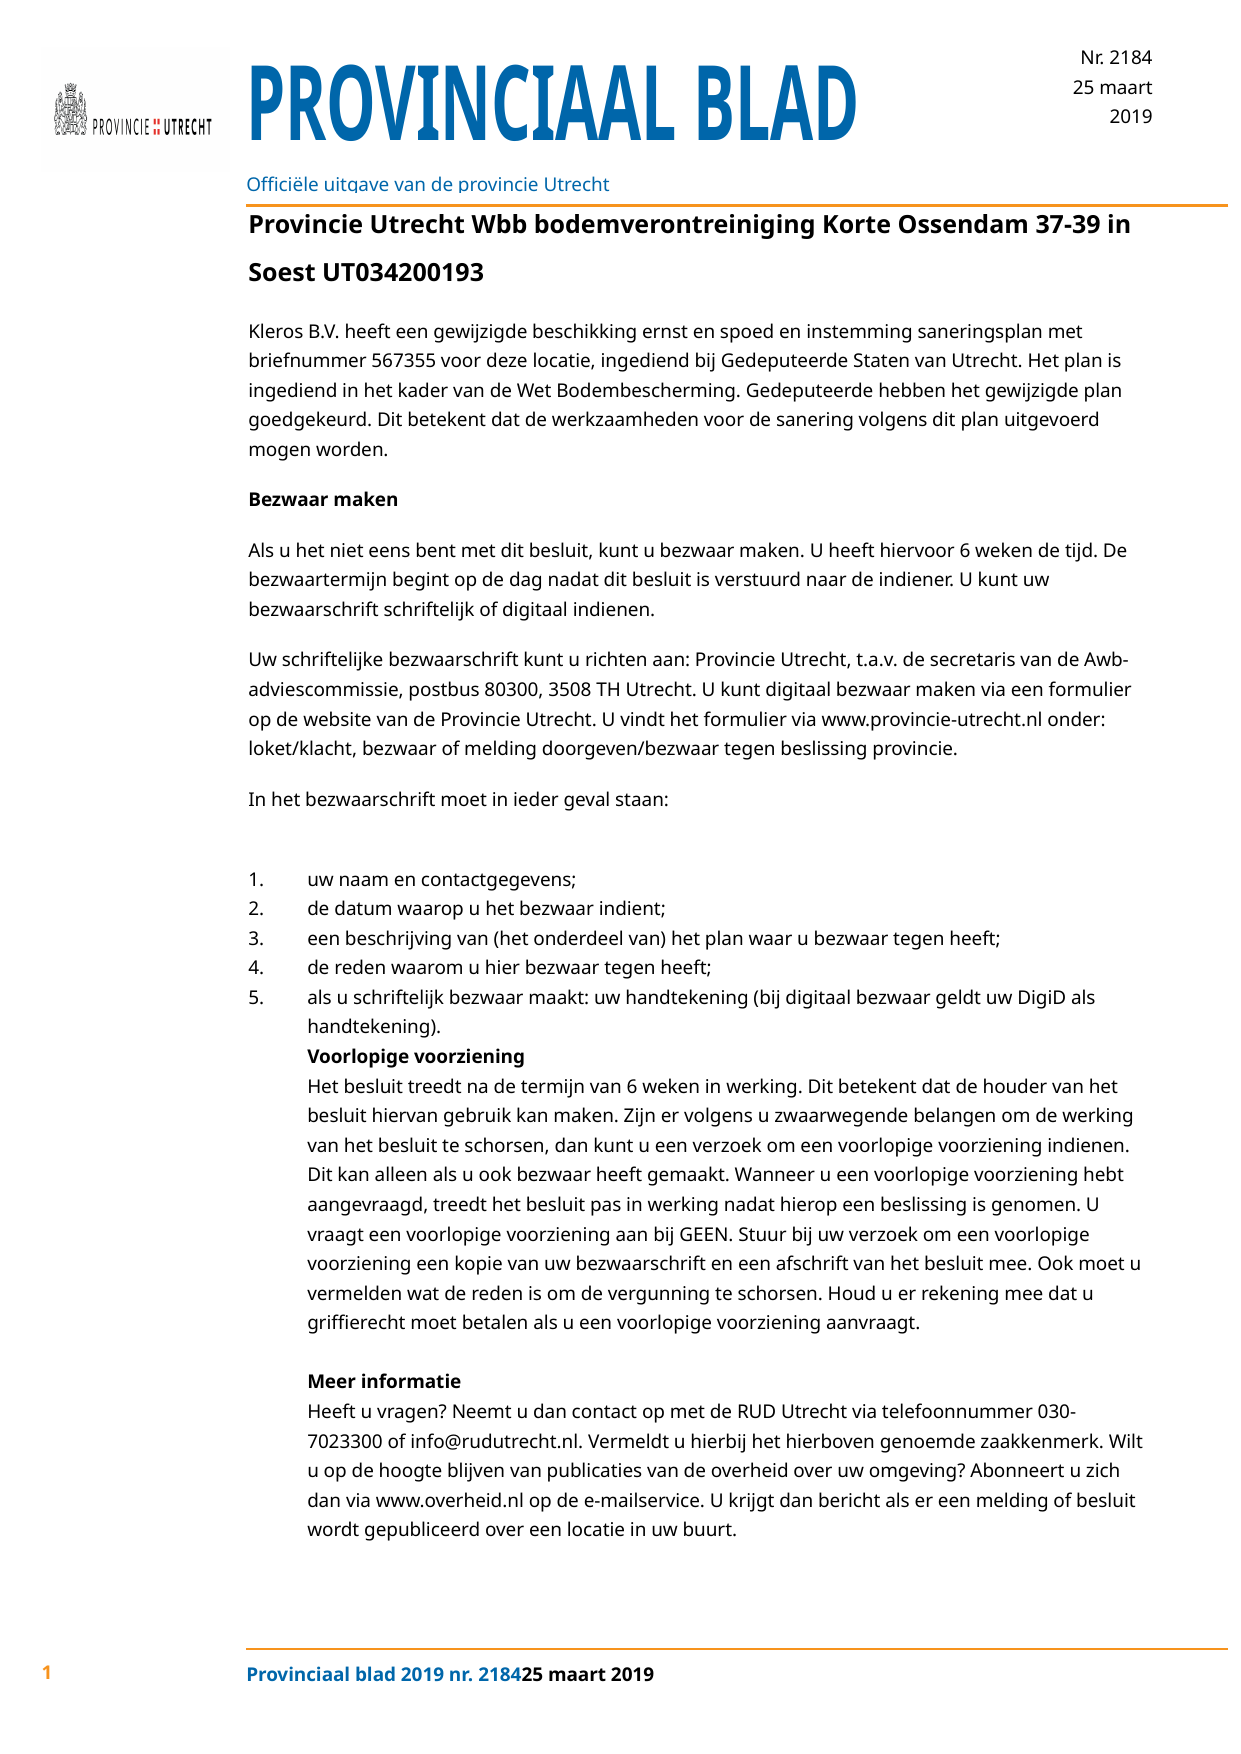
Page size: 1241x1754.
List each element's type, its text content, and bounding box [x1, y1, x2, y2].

list uw naam en contactgegevens; [248, 866, 1152, 892]
list de reden waarom u hier bezwaar tegen heeft; [248, 954, 1152, 980]
list een beschrijving van (het onderdeel van) het plan waar u bezwaar tegen heeft; [248, 925, 1152, 951]
text In het bezwaarschrift moet in ieder geval staan: [248, 786, 1152, 812]
list als u schriftelijk bezwaar maakt: uw handtekening (bij digitaal bezwaar geldt uw DigiD als handtekening). [248, 984, 1152, 1039]
list Voorlopige voorziening [248, 1043, 1152, 1069]
list Heeft u vragen? Neemt u dan contact op met de RUD Utrecht via telefoonnummer 030-7023300 of info@rudutrecht.nl. Vermeldt u hierbij het hierboven genoemde zaakkenmerk. Wilt u op de hoogte blijven van publicaties van de overheid over uw omgeving? Abonneert u zich dan via www.overheid.nl op de e-mailservice. U krijgt dan bericht als er een melding of besluit wordt gepubliceerd over een locatie in uw buurt. [248, 1398, 1152, 1542]
text Kleros B.V. heeft een gewijzigde beschikking ernst en spoed en instemming saneringsplan met briefnummer 567355 voor deze locatie, ingediend bij Gedeputeerde Staten van Utrecht. Het plan is ingediend in het kader van de Wet Bodembescherming. Gedeputeerde hebben het gewijzigde plan goedgekeurd. Dit betekent dat de werkzaamheden voor de sanering volgens dit plan uitgevoerd mogen worden. [248, 318, 1152, 462]
list Meer informatie [248, 1369, 1152, 1394]
list de datum waarop u het bezwaar indient; [248, 895, 1152, 921]
text Als u het niet eens bent met dit besluit, kunt u bezwaar maken. U heeft hiervoor 6 weken de tijd. De bezwaartermijn begint op de dag nadat dit besluit is verstuurd naar de indiener. U kunt uw bezwaarschrift schriftelijk of digitaal indienen. [248, 537, 1152, 622]
list Het besluit treedt na de termijn van 6 weken in werking. Dit betekent dat de houder van het besluit hiervan gebruik kan maken. Zijn er volgens u zwaarwegende belangen om de werking van het besluit te schorsen, dan kunt u een verzoek om een voorlopige voorziening indienen. Dit kan alleen als u ook bezwaar heeft gemaakt. Wanneer u een voorlopige voorziening hebt aangevraagd, treedt het besluit pas in werking nadat hierop een beslissing is genomen. U vraagt een voorlopige voorziening aan bij GEEN. Stuur bij uw verzoek om een voorlopige voorziening een kopie van uw bezwaarschrift en een afschrift van het besluit mee. Ook moet u vermelden wat de reden is om de vergunning te schorsen. Houd u er rekening mee dat u griffierecht moet betalen als u een voorlopige voorziening aanvraagt. [248, 1073, 1152, 1335]
picture [41, 47, 231, 172]
text Uw schriftelijke bezwaarschrift kunt u richten aan: Provincie Utrecht, t.a.v. de secretaris van de Awb-adviescommissie, postbus 80300, 3508 TH Utrecht. U kunt digitaal bezwaar maken via een formulier op de website van de Provincie Utrecht. U vindt het formulier via www.provincie-utrecht.nl onder: loket/klacht, bezwaar of melding doorgeven/bezwaar tegen beslissing provincie. [248, 647, 1152, 761]
text Bezwaar maken [248, 487, 1152, 512]
text Provincie Utrecht Wbb bodemverontreiniging Korte Ossendam 37-39 in Soest UT034200193 [248, 207, 1152, 288]
